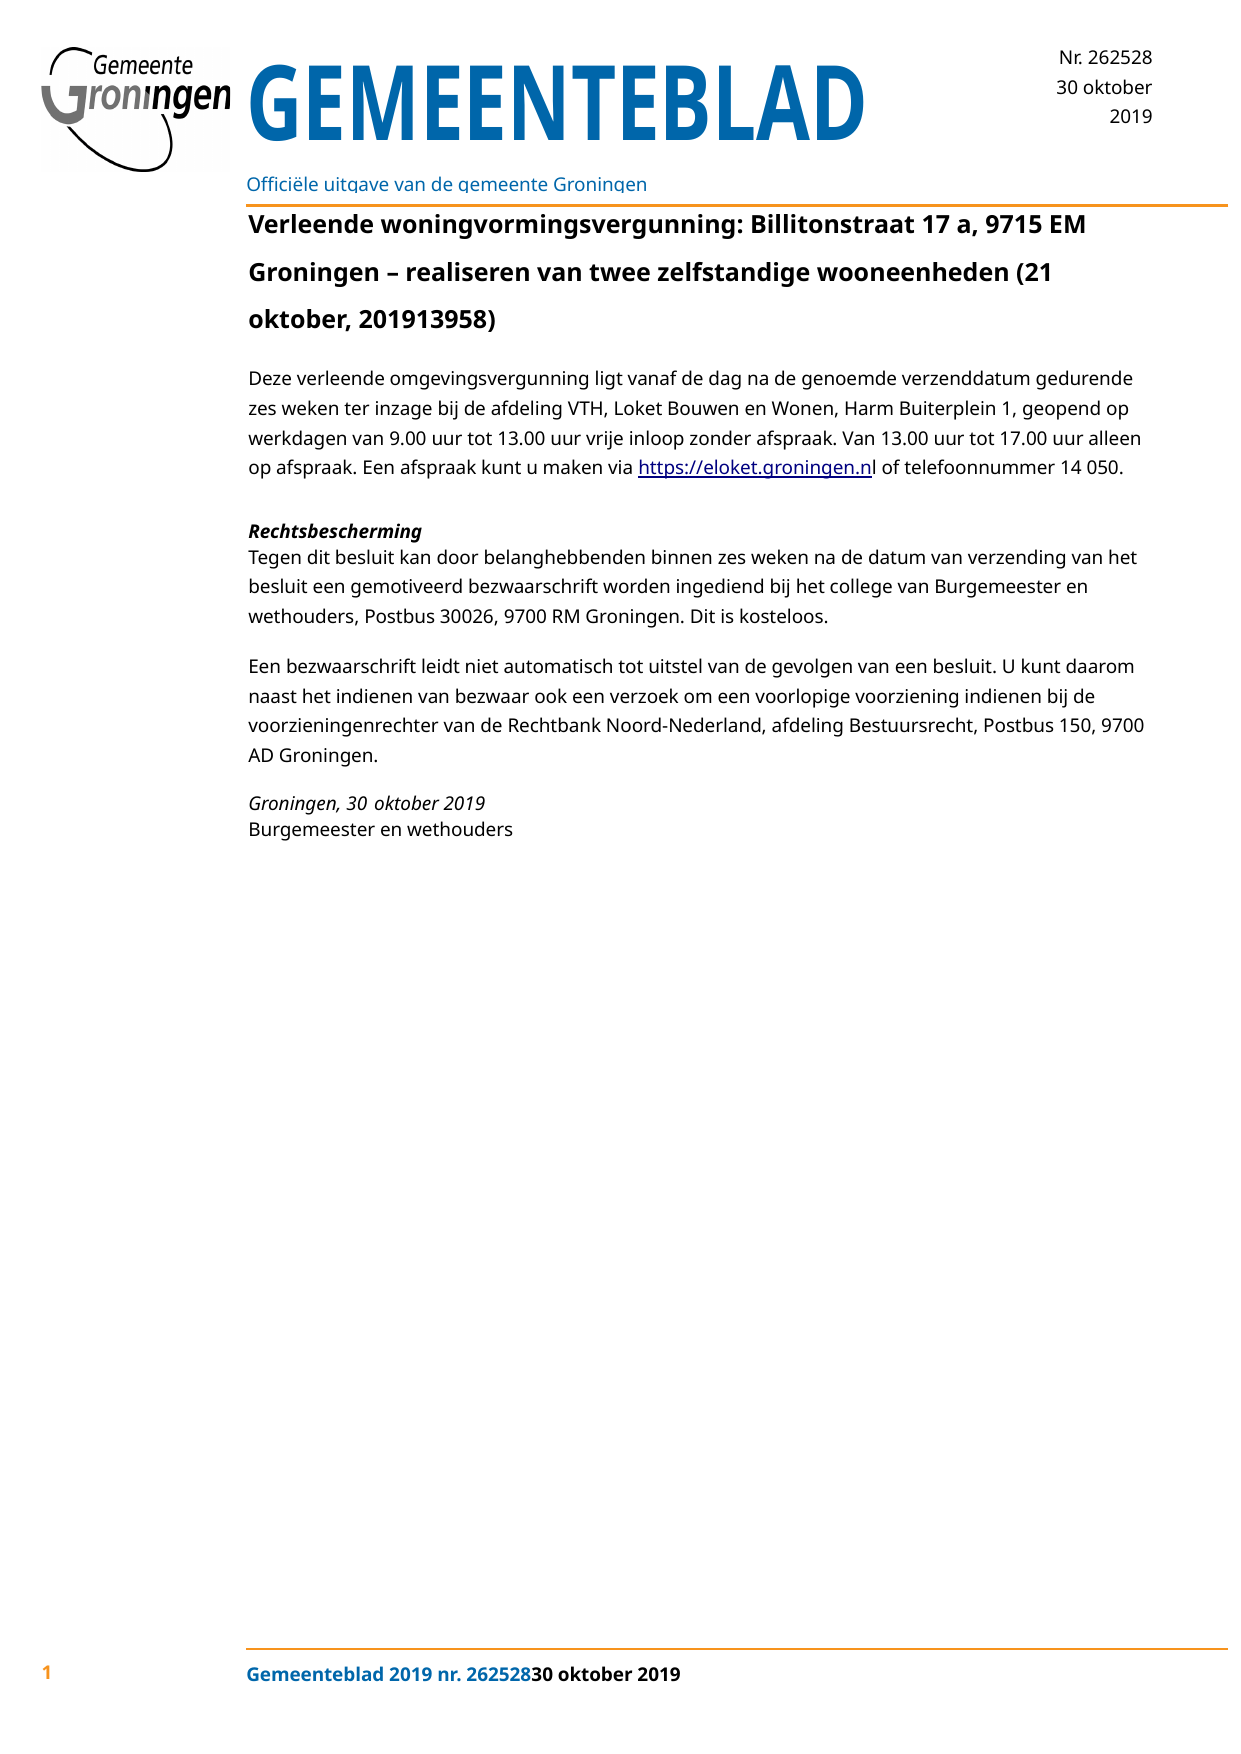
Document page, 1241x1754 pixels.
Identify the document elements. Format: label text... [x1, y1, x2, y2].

picture [41, 47, 231, 172]
text Groningen, 30 oktober 2019 [248, 790, 1152, 816]
text Verleende woningvormingsvergunning: Billitonstraat 17 a, 9715 EM Groningen – realiseren van twee zelfstandige wooneenheden (21 oktober, 201913958) [248, 207, 1152, 336]
text Deze verleende omgevingsvergunning ligt vanaf de dag na de genoemde verzenddatum gedurende zes weken ter inzage bij de afdeling VTH, Loket Bouwen en Wonen, Harm Buiterplein 1, geopend op werkdagen van 9.00 uur tot 13.00 uur vrije inloop zonder afspraak. Van 13.00 uur tot 17.00 uur alleen op afspraak. Een afspraak kunt u maken via https://eloket.groningen.nl of telefoonnummer 14 050. [248, 366, 1152, 480]
text Burgemeester en wethouders [248, 816, 1152, 842]
text Een bezwaarschrift leidt niet automatisch tot uitstel van de gevolgen van een besluit. U kunt daarom naast het indienen van bezwaar ook een verzoek om een voorlopige voorziening indienen bij de voorzieningenrechter van de Rechtbank Noord-Nederland, afdeling Bestuursrecht, Postbus 150, 9700 AD Groningen. [248, 653, 1152, 768]
text Tegen dit besluit kan door belanghebbenden binnen zes weken na de datum van verzending van het besluit een gemotiveerd bezwaarschrift worden ingediend bij het college van Burgemeester en wethouders, Postbus 30026, 9700 RM Groningen. Dit is kosteloos. [248, 544, 1152, 629]
text Rechtsbescherming [248, 518, 1152, 544]
